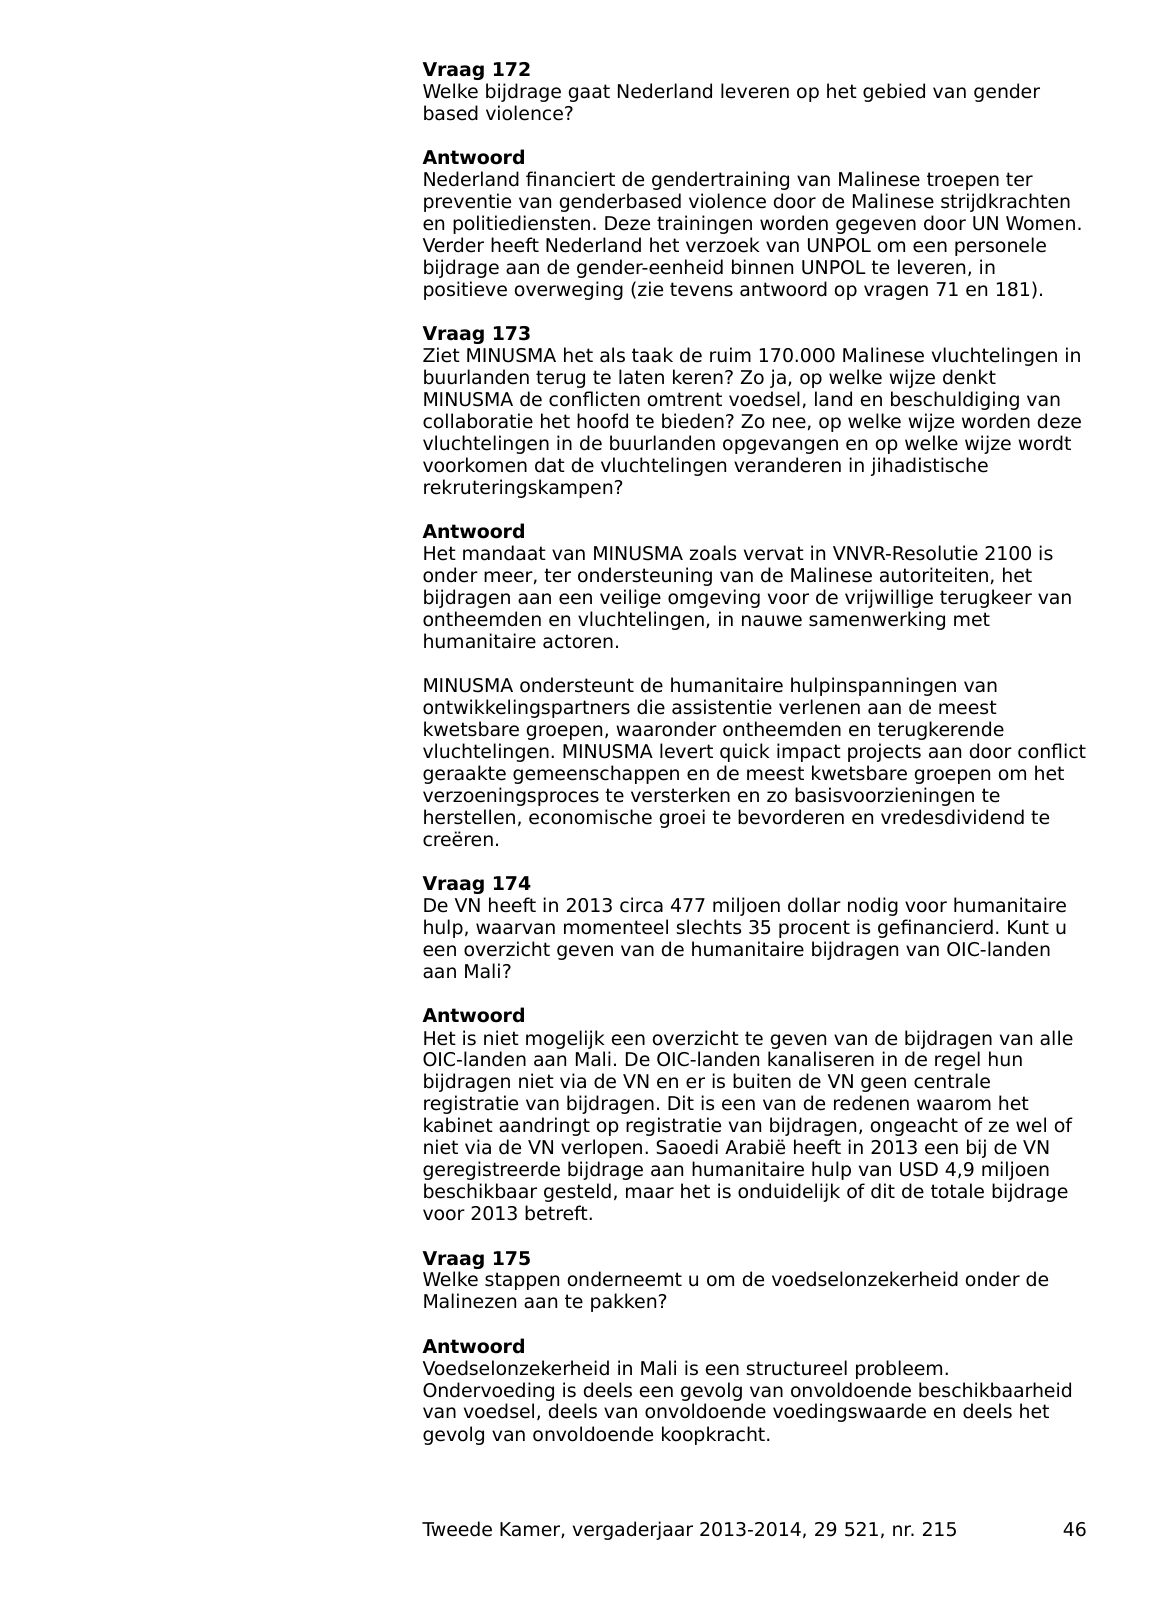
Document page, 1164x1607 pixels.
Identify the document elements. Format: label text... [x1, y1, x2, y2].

text Antwoord [422, 147, 1087, 169]
text Nederland financiert de gendertraining van Malinese troepen ter preventie van genderbased violence door de Malinese strijdkrachten en politiediensten. Deze trainingen worden gegeven door UN Women. Verder heeft Nederland het verzoek van UNPOL om een personele bijdrage aan de gender-eenheid binnen UNPOL te leveren, in positieve overweging (zie tevens antwoord op vragen 71 en 181). [422, 169, 1087, 301]
text Het mandaat van MINUSMA zoals vervat in VNVR-Resolutie 2100 is onder meer, ter ondersteuning van de Malinese autoriteiten, het bijdragen aan een veilige omgeving voor de vrijwillige terugkeer van ontheemden en vluchtelingen, in nauwe samenwerking met humanitaire actoren. [422, 543, 1087, 653]
text Vraag 173 [422, 323, 1087, 345]
text Antwoord [422, 1336, 1087, 1357]
text Vraag 172 [422, 59, 1087, 81]
text Ziet MINUSMA het als taak de ruim 170.000 Malinese vluchtelingen in buurlanden terug te laten keren? Zo ja, op welke wijze denkt MINUSMA de conflicten omtrent voedsel, land en beschuldiging van collaboratie het hoofd te bieden? Zo nee, op welke wijze worden deze vluchtelingen in de buurlanden opgevangen en op welke wijze wordt voorkomen dat de vluchtelingen veranderen in jihadistische rekruteringskampen? [422, 345, 1087, 499]
text MINUSMA ondersteunt de humanitaire hulpinspanningen van ontwikkelingspartners die assistentie verlenen aan de meest kwetsbare groepen, waaronder ontheemden en terugkerende vluchtelingen. MINUSMA levert quick impact projects aan door conflict geraakte gemeenschappen en de meest kwetsbare groepen om het verzoeningsproces te versterken en zo basisvoorzieningen te herstellen, economische groei te bevorderen en vredesdividend te creëren. [422, 675, 1087, 851]
text Welke bijdrage gaat Nederland leveren op het gebied van gender based violence? [422, 81, 1087, 125]
text Vraag 175 [422, 1247, 1087, 1269]
text Vraag 174 [422, 873, 1087, 895]
text Voedselonzekerheid in Mali is een structureel probleem. Ondervoeding is deels een gevolg van onvoldoende beschikbaarheid van voedsel, deels van onvoldoende voedingswaarde en deels het gevolg van onvoldoende koopkracht. [422, 1357, 1087, 1445]
text Antwoord [422, 521, 1087, 543]
text Welke stappen onderneemt u om de voedselonzekerheid onder de Malinezen aan te pakken? [422, 1269, 1087, 1313]
text De VN heeft in 2013 circa 477 miljoen dollar nodig voor humanitaire hulp, waarvan momenteel slechts 35 procent is gefinancierd. Kunt u een overzicht geven van de humanitaire bijdragen van OIC-landen aan Mali? [422, 895, 1087, 983]
text Het is niet mogelijk een overzicht te geven van de bijdragen van alle OIC-landen aan Mali. De OIC-landen kanaliseren in de regel hun bijdragen niet via de VN en er is buiten de VN geen centrale registratie van bijdragen. Dit is een van de redenen waarom het kabinet aandringt op registratie van bijdragen, ongeacht of ze wel of niet via de VN verlopen. Saoedi Arabië heeft in 2013 een bij de VN geregistreerde bijdrage aan humanitaire hulp van USD 4,9 miljoen beschikbaar gesteld, maar het is onduidelijk of dit de totale bijdrage voor 2013 betreft. [422, 1027, 1087, 1225]
text Antwoord [422, 1005, 1087, 1027]
